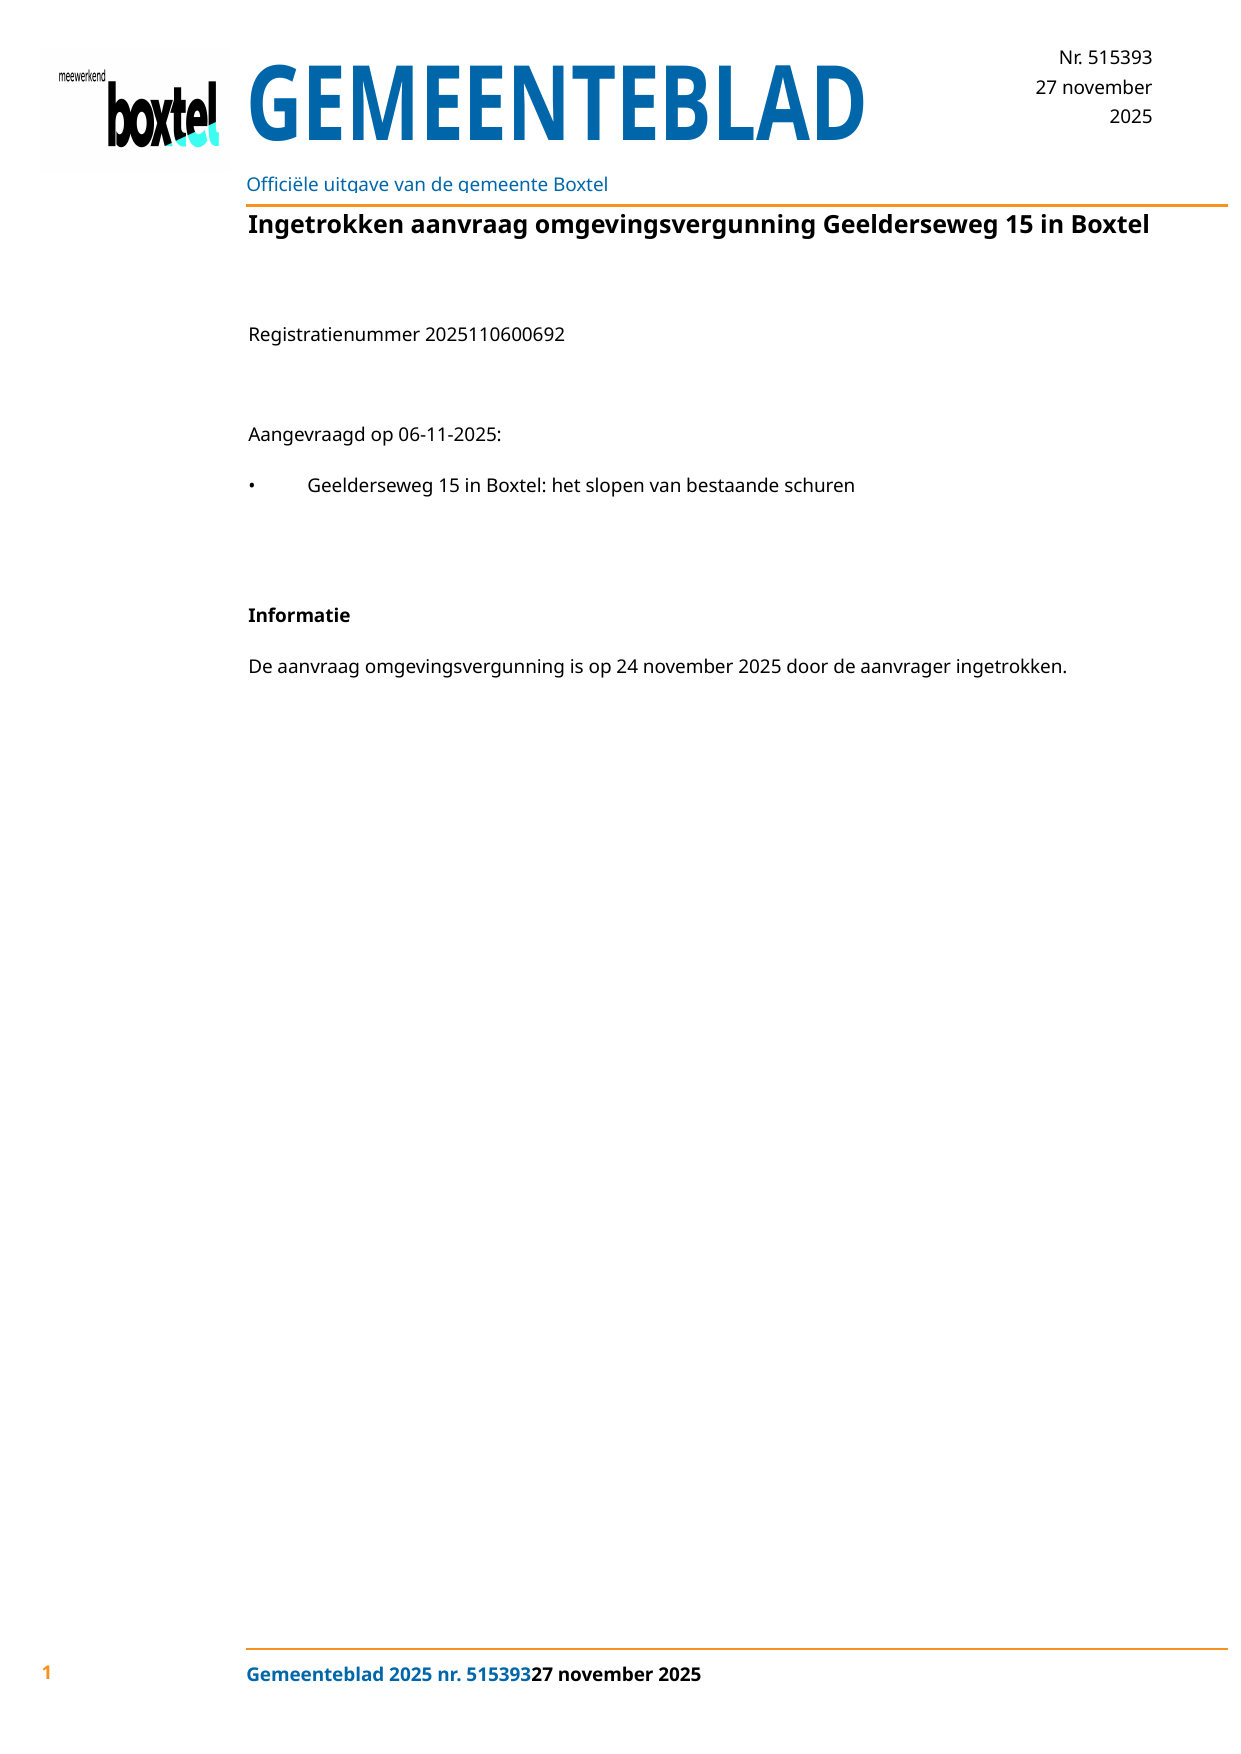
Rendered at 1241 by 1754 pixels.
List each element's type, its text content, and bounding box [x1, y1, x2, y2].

list Geelderseweg 15 in Boxtel: het slopen van bestaande schuren [248, 472, 1152, 498]
picture [41, 47, 231, 172]
text Ingetrokken aanvraag omgevingsvergunning Geelderseweg 15 in Boxtel [248, 207, 1152, 241]
text Aangevraagd op 06-11-2025: [248, 422, 1152, 447]
text Informatie [248, 602, 1152, 628]
text De aanvraag omgevingsvergunning is op 24 november 2025 door de aanvrager ingetrokken. [248, 653, 1152, 678]
text Registratienummer 2025110600692 [248, 321, 1152, 346]
